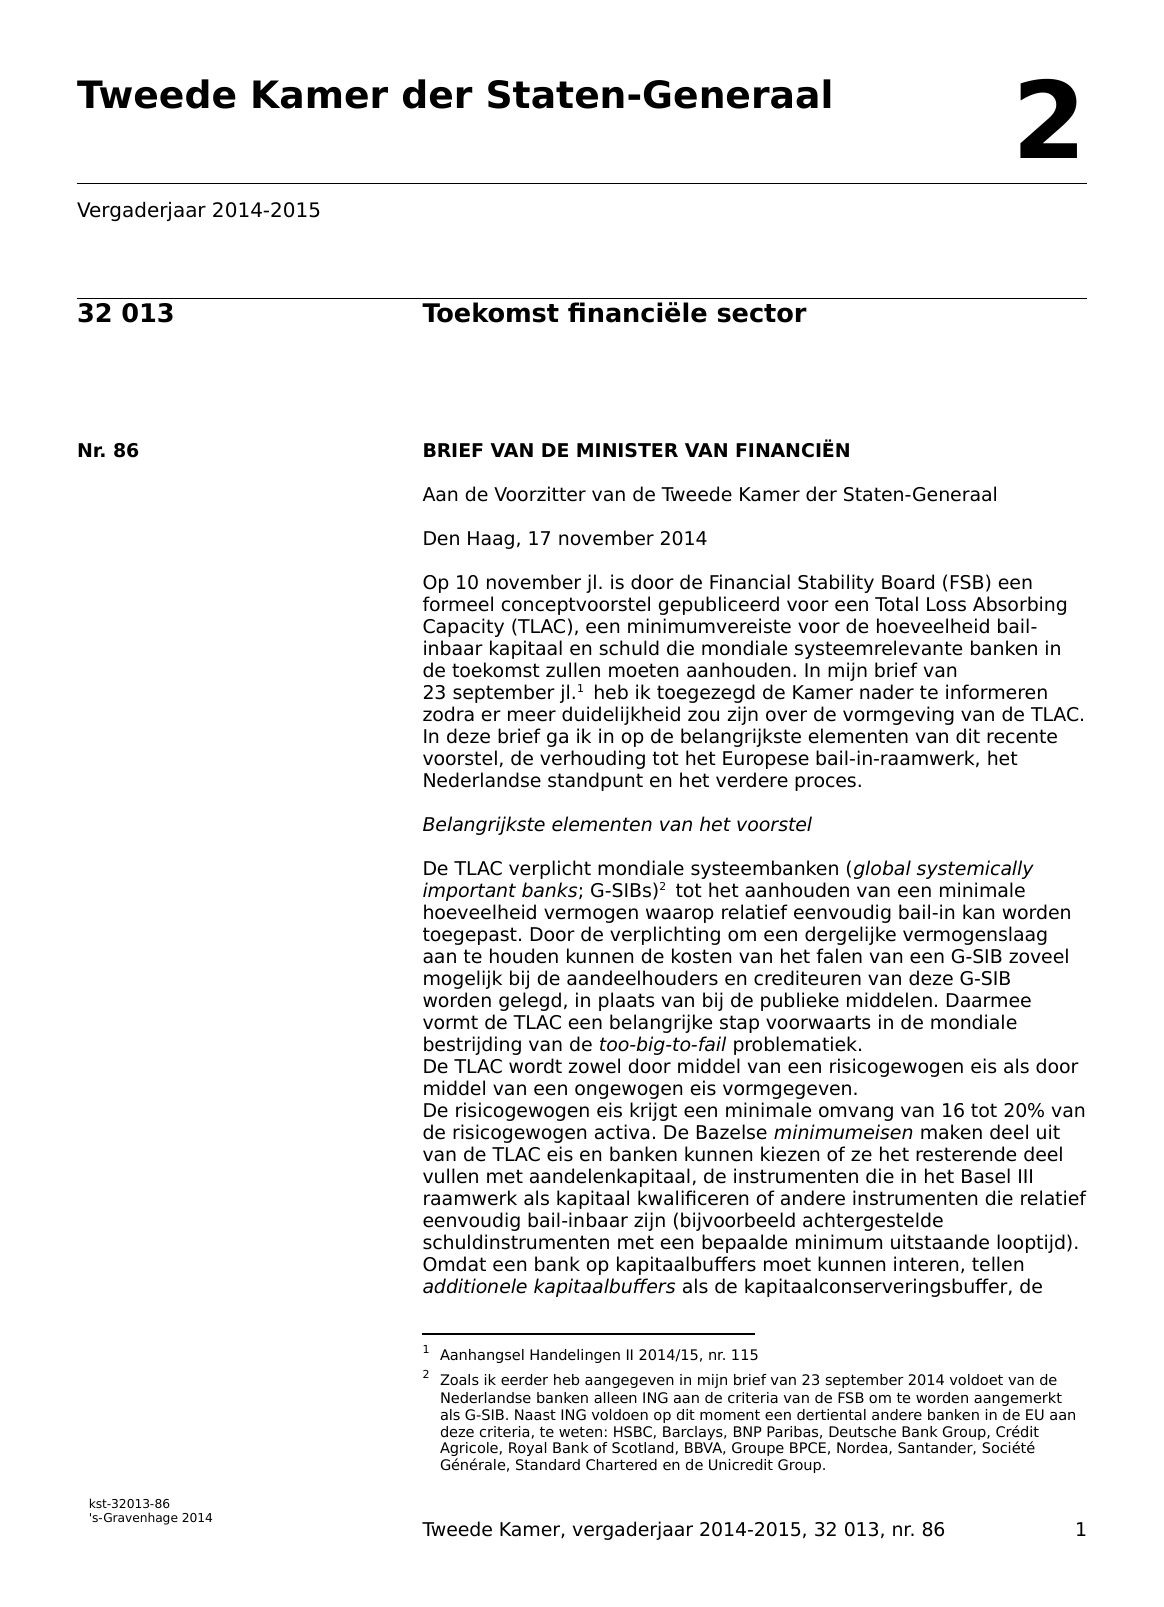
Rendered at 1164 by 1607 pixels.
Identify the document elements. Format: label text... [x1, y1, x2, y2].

subtitle 32 013 Toekomst financiële sector [77, 299, 1087, 329]
text Aanhangsel Handelingen II 2014/15, nr. 115 [422, 1343, 1087, 1365]
text Op 10 november jl. is door de Financial Stability Board (FSB) een formeel conceptvoorstel gepubliceerd voor een Total Loss Absorbing Capacity (TLAC), een minimumvereiste voor de hoeveelheid bail-inbaar kapitaal en schuld die mondiale systeemrelevante banken in de toekomst zullen moeten aanhouden. In mijn brief van 23 september jl. heb ik toegezegd de Kamer nader te informeren zodra er meer duidelijkheid zou zijn over de vormgeving van de TLAC. In deze brief ga ik in op de belangrijkste elementen van dit recente voorstel, de verhouding tot het Europese bail-in-raamwerk, het Nederlandse standpunt en het verdere proces. [422, 572, 1087, 792]
text kst-32013-86 [88, 1497, 323, 1511]
text Aan de Voorzitter van de Tweede Kamer der Staten-Generaal [422, 484, 1087, 506]
subtitle Belangrijkste elementen van het voorstel [422, 814, 1087, 836]
subtitle Nr. 86 BRIEF VAN DE MINISTER VAN FINANCIËN [77, 440, 1087, 462]
table_header 2 [886, 59, 1087, 183]
text Den Haag, 17 november 2014 [422, 528, 1087, 550]
table_header Tweede Kamer der Staten-Generaal [77, 59, 886, 183]
text Zoals ik eerder heb aangegeven in mijn brief van 23 september 2014 voldoet van de Nederlandse banken alleen ING aan de criteria van de FSB om te worden aangemerkt als G-SIB. Naast ING voldoen op dit moment een dertiental andere banken in de EU aan deze criteria, te weten: HSBC, Barclays, BNP Paribas, Deutsche Bank Group, Crédit Agricole, Royal Bank of Scotland, BBVA, Groupe BPCE, Nordea, Santander, Société Générale, Standard Chartered en de Unicredit Group. [422, 1368, 1087, 1474]
text De risicogewogen eis krijgt een minimale omvang van 16 tot 20% van de risicogewogen activa. De Bazelse minimumeisen maken deel uit van de TLAC eis en banken kunnen kiezen of ze het resterende deel vullen met aandelenkapitaal, de instrumenten die in het Basel III raamwerk als kapitaal kwalificeren of andere instrumenten die relatief eenvoudig bail-inbaar zijn (bijvoorbeeld achtergestelde schuldinstrumenten met een bepaalde minimum uitstaande looptijd). Omdat een bank op kapitaalbuffers moet kunnen interen, tellen additionele kapitaalbuffers als de kapitaalconserveringsbuffer, de [422, 1100, 1087, 1298]
text De TLAC wordt zowel door middel van een risicogewogen eis als door middel van een ongewogen eis vormgegeven. [422, 1056, 1087, 1100]
text 's-Gravenhage 2014 [88, 1511, 323, 1525]
table_cell Vergaderjaar 2014-2015 [77, 184, 1087, 298]
text De TLAC verplicht mondiale systeembanken (global systemically important banks; G-SIBs) tot het aanhouden van een minimale hoeveelheid vermogen waarop relatief eenvoudig bail-in kan worden toegepast. Door de verplichting om een dergelijke vermogenslaag aan te houden kunnen de kosten van het falen van een G-SIB zoveel mogelijk bij de aandeelhouders en crediteuren van deze G-SIB worden gelegd, in plaats van bij de publieke middelen. Daarmee vormt de TLAC een belangrijke stap voorwaarts in de mondiale bestrijding van de too-big-to-fail problematiek. [422, 858, 1087, 1056]
